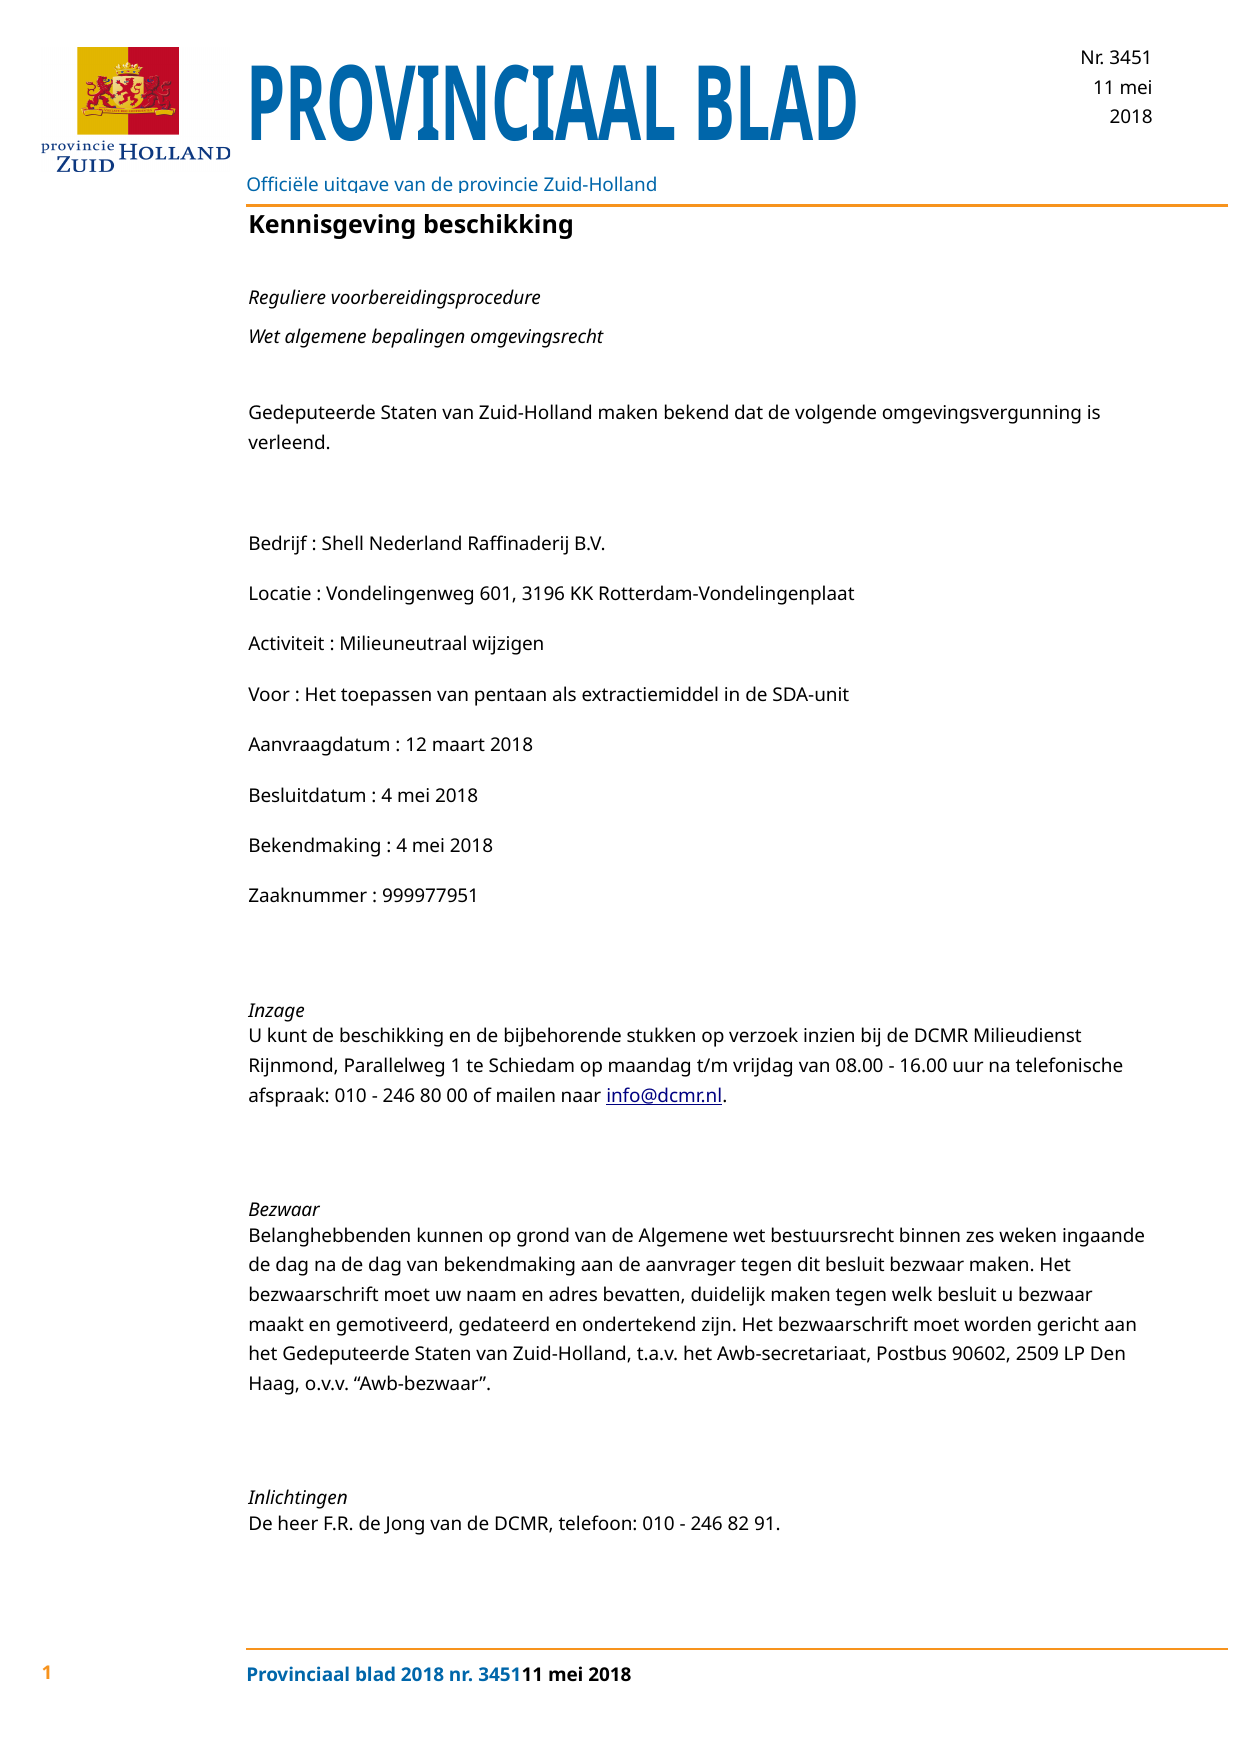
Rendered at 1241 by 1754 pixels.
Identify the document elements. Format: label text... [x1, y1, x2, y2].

text Activiteit : Milieuneutraal wijzigen [248, 631, 1152, 656]
text Bekendmaking : 4 mei 2018 [248, 832, 1152, 858]
text Aanvraagdatum : 12 maart 2018 [248, 731, 1152, 757]
text Kennisgeving beschikking [248, 207, 1152, 241]
text Bedrijf : Shell Nederland Raffinaderij B.V. [248, 530, 1152, 555]
text Locatie : Vondelingenweg 601, 3196 KK Rotterdam-Vondelingenplaat [248, 580, 1152, 606]
text Zaaknummer : 999977951 [248, 883, 1152, 908]
text Besluitdatum : 4 mei 2018 [248, 782, 1152, 807]
text Voor : Het toepassen van pentaan als extractiemiddel in de SDA-unit [248, 681, 1152, 707]
text U kunt de beschikking en de bijbehorende stukken op verzoek inzien bij de DCMR Milieudienst Rijnmond, Parallelweg 1 te Schiedam op maandag t/m vrijdag van 08.00 - 16.00 uur na telefonische afspraak: 010 - 246 80 00 of mailen naar info@dcmr.nl. [248, 1023, 1152, 1108]
text Wet algemene bepalingen omgevingsrecht [248, 323, 1152, 349]
text De heer F.R. de Jong van de DCMR, telefoon: 010 - 246 82 91. [248, 1510, 1152, 1536]
text Inlichtingen [248, 1484, 1152, 1510]
text Belanghebbenden kunnen op grond van de Algemene wet bestuursrecht binnen zes weken ingaande de dag na de dag van bekendmaking aan de aanvrager tegen dit besluit bezwaar maken. Het bezwaarschrift moet uw naam en adres bevatten, duidelijk maken tegen welk besluit u bezwaar maakt en gemotiveerd, gedateerd en ondertekend zijn. Het bezwaarschrift moet worden gericht aan het Gedeputeerde Staten van Zuid-Holland, t.a.v. het Awb-secretariaat, Postbus 90602, 2509 LP Den Haag, o.v.v. “Awb-bezwaar”. [248, 1222, 1152, 1396]
text Gedeputeerde Staten van Zuid-Holland maken bekend dat de volgende omgevingsvergunning is verleend. [248, 399, 1152, 454]
text Bezwaar [248, 1196, 1152, 1222]
text Reguliere voorbereidingsprocedure [248, 284, 1152, 309]
text Inzage [248, 997, 1152, 1023]
picture [41, 47, 231, 172]
